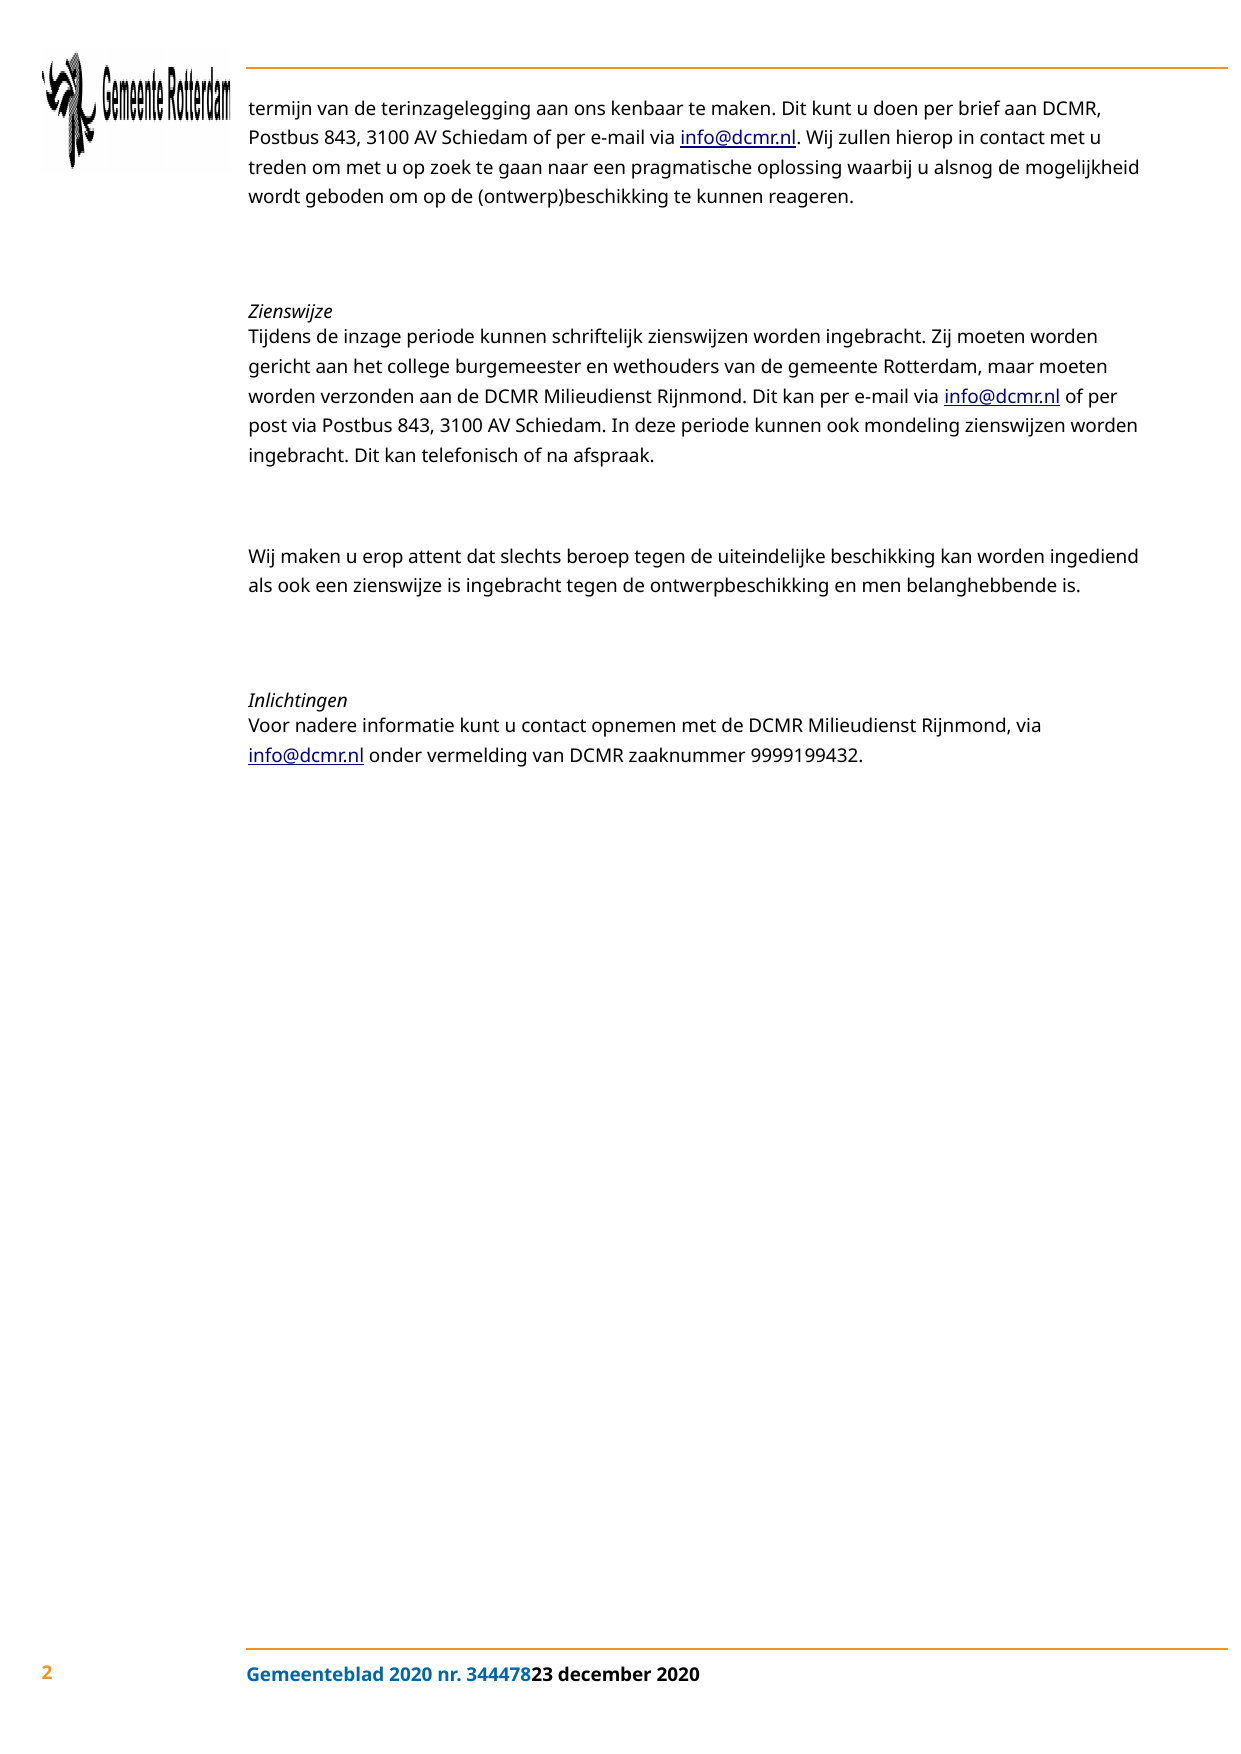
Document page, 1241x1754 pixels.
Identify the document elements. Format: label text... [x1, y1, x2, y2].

text Wij maken u erop attent dat slechts beroep tegen de uiteindelijke beschikking kan worden ingediend als ook een zienswijze is ingebracht tegen de ontwerpbeschikking en men belanghebbende is. [248, 543, 1152, 598]
picture [41, 47, 231, 172]
text Inlichtingen [248, 687, 1152, 712]
text Voor nadere informatie kunt u contact opnemen met de DCMR Milieudienst Rijnmond, via info@dcmr.nl onder vermelding van DCMR zaaknummer 9999199432. [248, 712, 1152, 768]
text Tijdens de inzage periode kunnen schriftelijk zienswijzen worden ingebracht. Zij moeten worden gericht aan het college burgemeester en wethouders van de gemeente Rotterdam, maar moeten worden verzonden aan de DCMR Milieudienst Rijnmond. Dit kan per e-mail via info@dcmr.nl of per post via Postbus 843, 3100 AV Schiedam. In deze periode kunnen ook mondeling zienswijzen worden ingebracht. Dit kan telefonisch of na afspraak. [248, 324, 1152, 468]
text Zienswijze [248, 298, 1152, 324]
text termijn van de terinzagelegging aan ons kenbaar te maken. Dit kunt u doen per brief aan DCMR, Postbus 843, 3100 AV Schiedam of per e-mail via info@dcmr.nl. Wij zullen hierop in contact met u treden om met u op zoek te gaan naar een pragmatische oplossing waarbij u alsnog de mogelijkheid wordt geboden om op de (ontwerp)beschikking te kunnen reageren. [248, 95, 1152, 209]
